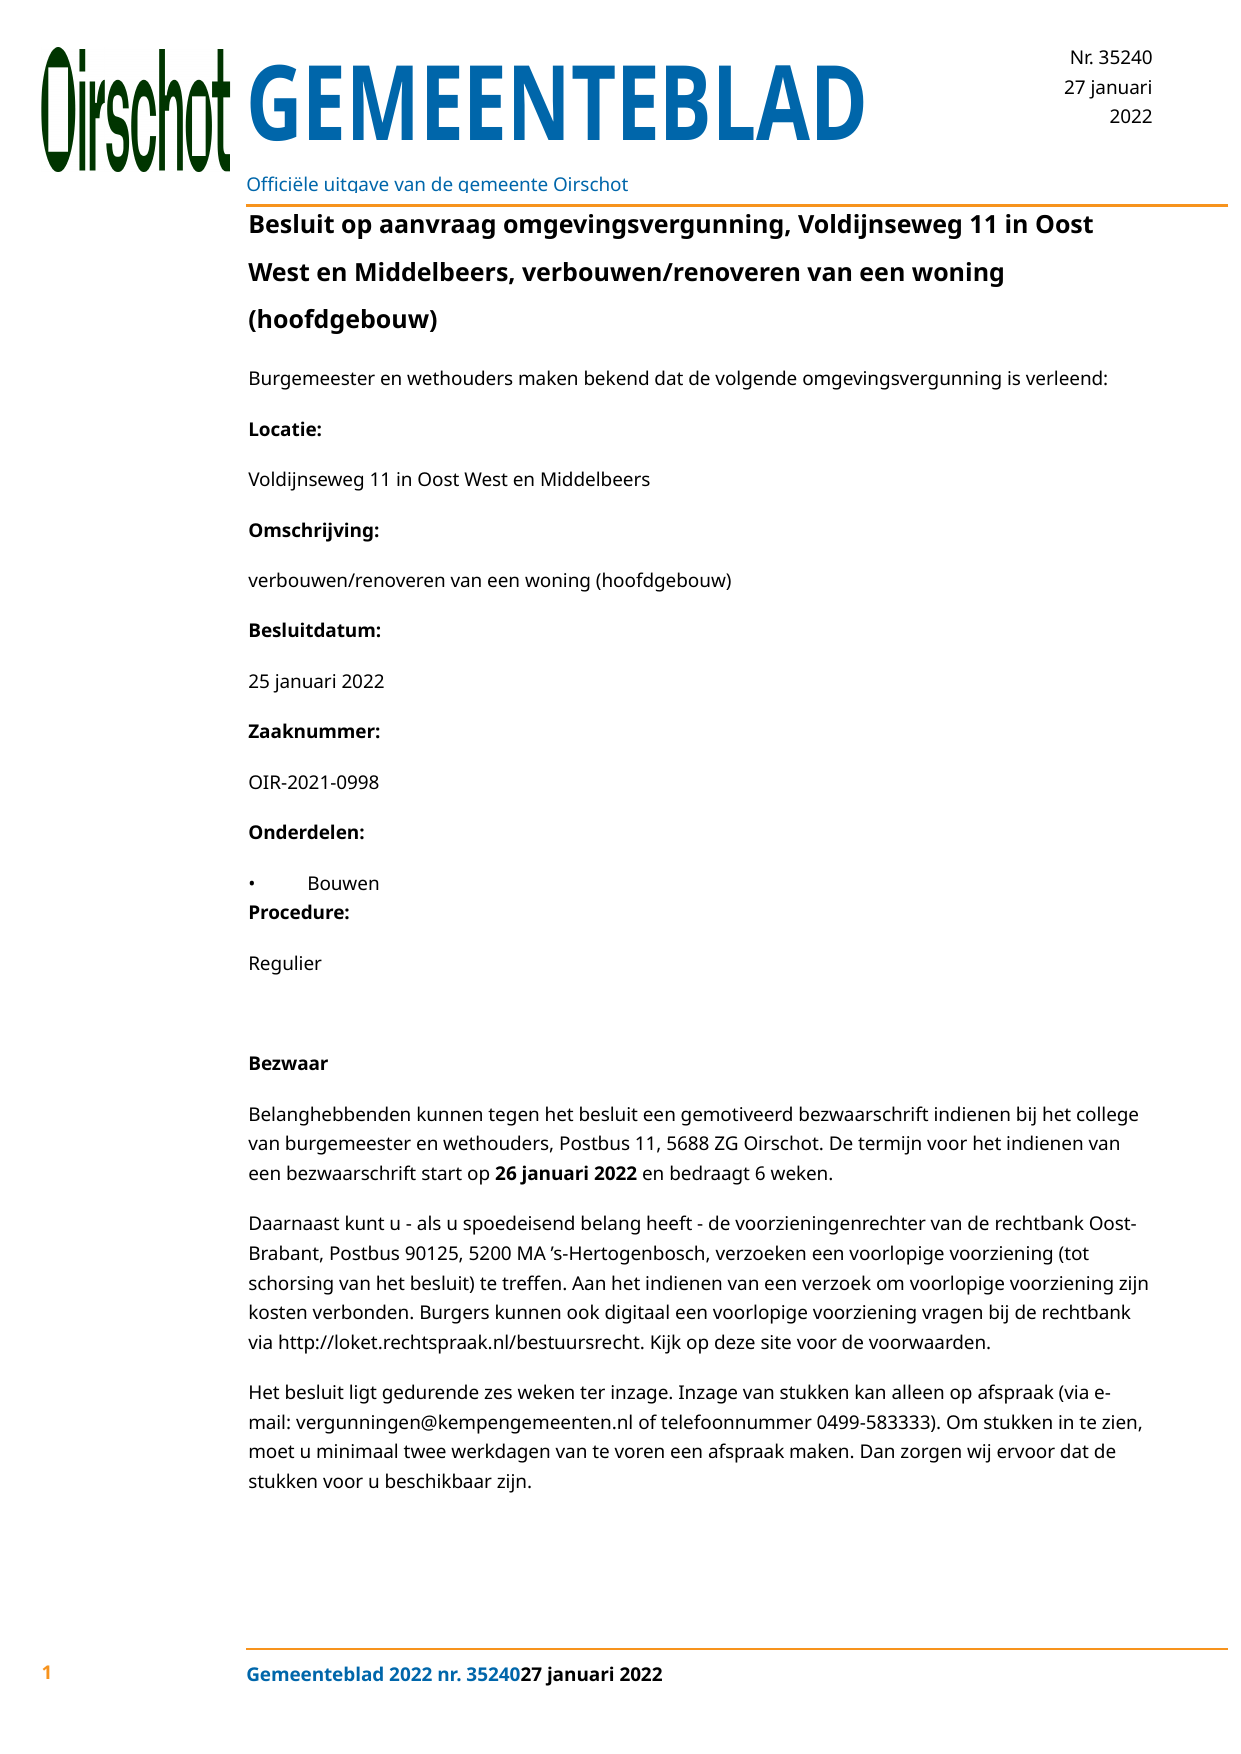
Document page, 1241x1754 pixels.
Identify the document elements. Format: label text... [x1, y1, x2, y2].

picture [41, 47, 231, 172]
text Burgemeester en wethouders maken bekend dat de volgende omgevingsvergunning is verleend: [248, 366, 1152, 391]
text Onderdelen: [248, 819, 1152, 845]
text Procedure: [248, 899, 1152, 925]
text verbouwen/renoveren van een woning (hoofdgebouw) [248, 567, 1152, 593]
text 25 januari 2022 [248, 668, 1152, 694]
text Het besluit ligt gedurende zes weken ter inzage. Inzage van stukken kan alleen op afspraak (via e-mail: vergunningen@kempengemeenten.nl of telefoonnummer 0499-583333). Om stukken in te zien, moet u minimaal twee werkdagen van te voren een afspraak maken. Dan zorgen wij ervoor dat de stukken voor u beschikbaar zijn. [248, 1379, 1152, 1494]
text Zaaknummer: [248, 718, 1152, 744]
text Bezwaar [248, 1051, 1152, 1076]
text Belanghebbenden kunnen tegen het besluit een gemotiveerd bezwaarschrift indienen bij het college van burgemeester en wethouders, Postbus 11, 5688 ZG Oirschot. De termijn voor het indienen van een bezwaarschrift start op 26 januari 2022 en bedraagt 6 weken. [248, 1101, 1152, 1186]
text Besluitdatum: [248, 618, 1152, 643]
text Voldijnseweg 11 in Oost West en Middelbeers [248, 466, 1152, 492]
list Bouwen [248, 870, 1152, 895]
text OIR-2021-0998 [248, 769, 1152, 794]
text Daarnaast kunt u - als u spoedeisend belang heeft - de voorzieningenrechter van de rechtbank Oost-Brabant, Postbus 90125, 5200 MA ’s-Hertogenbosch, verzoeken een voorlopige voorziening (tot schorsing van het besluit) te treffen. Aan het indienen van een verzoek om voorlopige voorziening zijn kosten verbonden. Burgers kunnen ook digitaal een voorlopige voorziening vragen bij de rechtbank via http://loket.rechtspraak.nl/bestuursrecht. Kijk op deze site voor de voorwaarden. [248, 1211, 1152, 1354]
text Locatie: [248, 416, 1152, 442]
text Besluit op aanvraag omgevingsvergunning, Voldijnseweg 11 in Oost West en Middelbeers, verbouwen/renoveren van een woning (hoofdgebouw) [248, 207, 1152, 336]
text Regulier [248, 950, 1152, 975]
text Omschrijving: [248, 517, 1152, 542]
